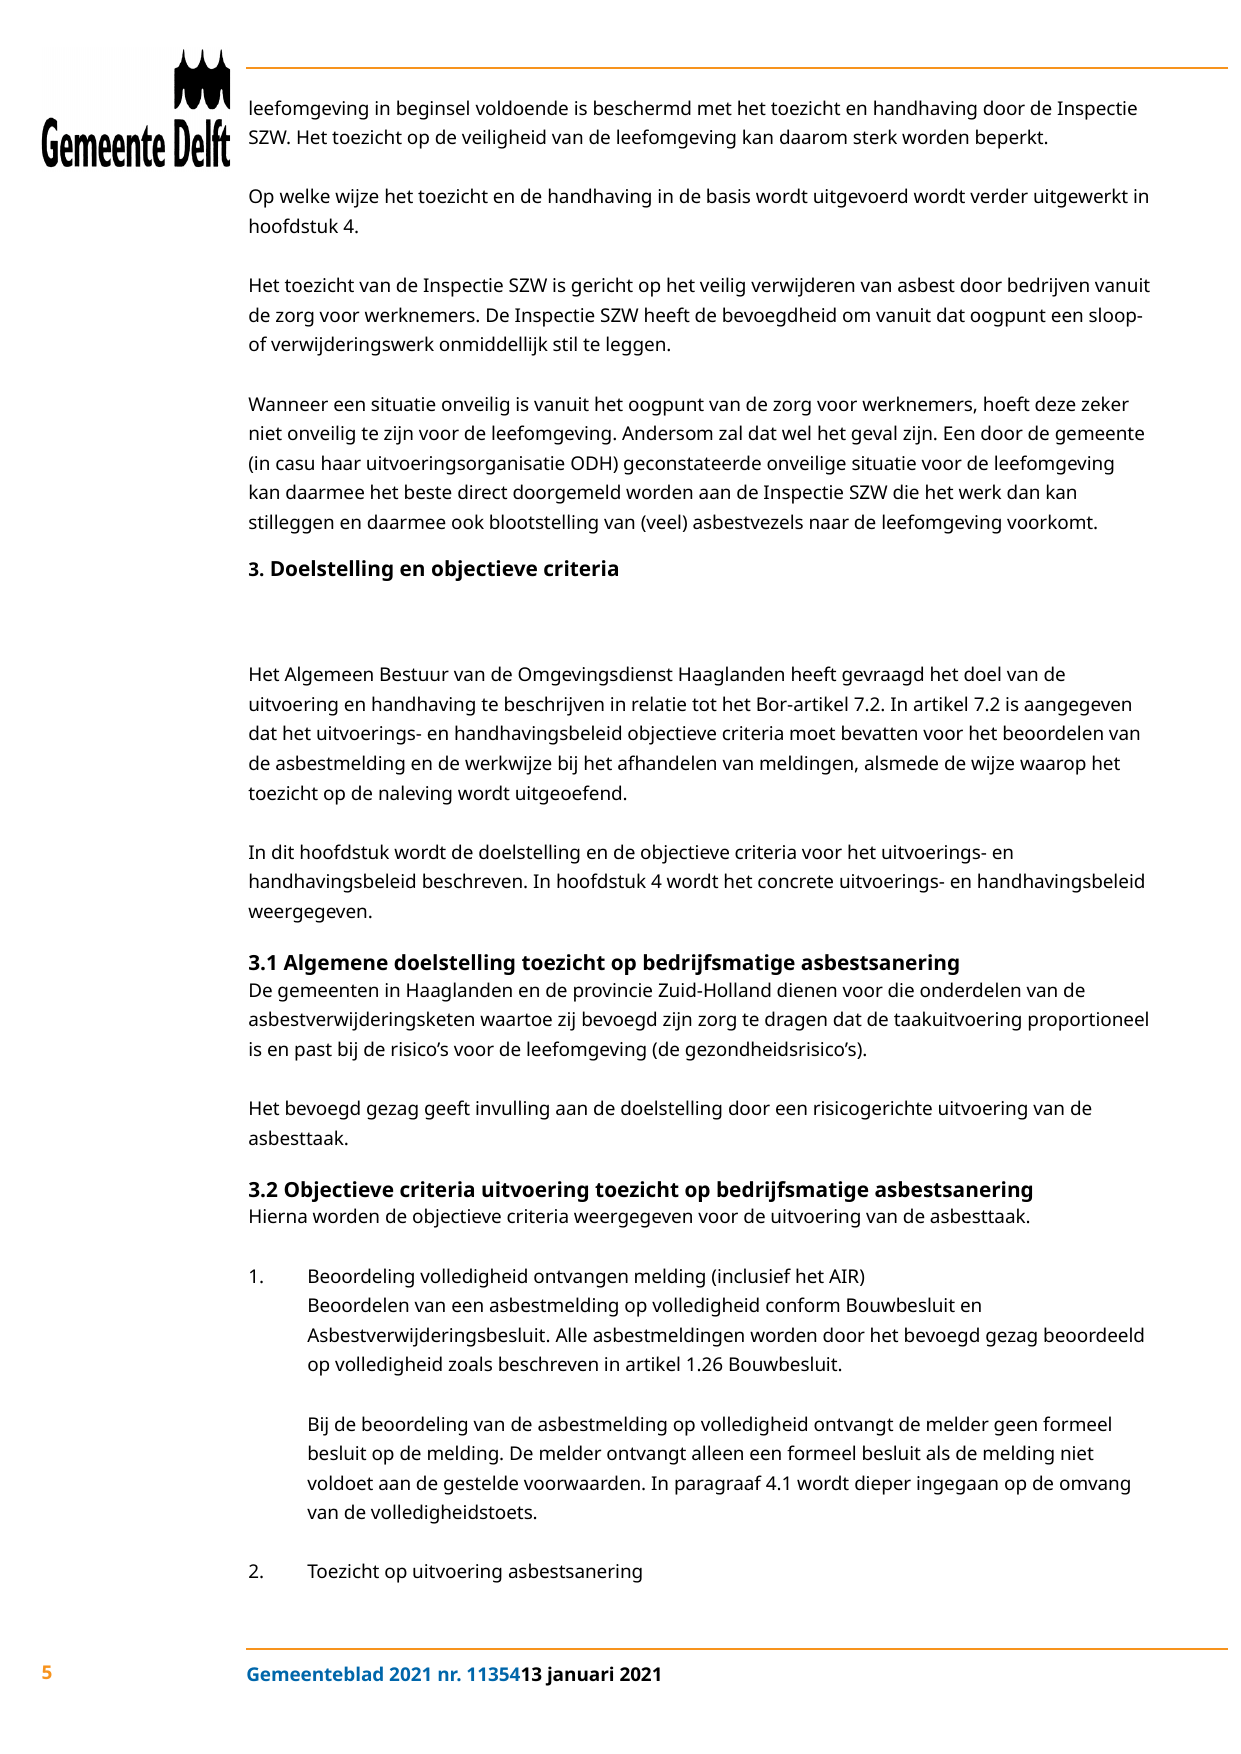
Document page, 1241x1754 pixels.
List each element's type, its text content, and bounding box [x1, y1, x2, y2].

text Op welke wijze het toezicht en de handhaving in de basis wordt uitgevoerd wordt verder uitgewerkt in hoofdstuk 4. [248, 183, 1152, 239]
picture [41, 47, 231, 172]
list Toezicht op uitvoering asbestsanering [248, 1559, 1152, 1584]
text 3. Doelstelling en objectieve criteria [248, 554, 1152, 582]
text 3.1 Algemene doelstelling toezicht op bedrijfsmatige asbestsanering [248, 948, 1152, 977]
list Bij de beoordeling van de asbestmelding op volledigheid ontvangt de melder geen formeel besluit op de melding. De melder ontvangt alleen een formeel besluit als de melding niet voldoet aan de gestelde voorwaarden. In paragraaf 4.1 wordt dieper ingegaan op de omvang van de volledigheidstoets. [248, 1411, 1152, 1525]
text In dit hoofdstuk wordt de doelstelling en de objectieve criteria voor het uitvoerings- en handhavingsbeleid beschreven. In hoofdstuk 4 wordt het concrete uitvoerings- en handhavingsbeleid weergegeven. [248, 839, 1152, 924]
text Het Algemeen Bestuur van de Omgevingsdienst Haaglanden heeft gevraagd het doel van de uitvoering en handhaving te beschrijven in relatie tot het Bor-artikel 7.2. In artikel 7.2 is aangegeven dat het uitvoerings- en handhavingsbeleid objectieve criteria moet bevatten voor het beoordelen van de asbestmelding en de werkwijze bij het afhandelen van meldingen, alsmede de wijze waarop het toezicht op de naleving wordt uitgeoefend. [248, 661, 1152, 805]
text leefomgeving in beginsel voldoende is beschermd met het toezicht en handhaving door de Inspectie SZW. Het toezicht op de veiligheid van de leefomgeving kan daarom sterk worden beperkt. [248, 95, 1152, 150]
table_header Het toezicht van de Inspectie SZW is gericht op het veilig verwijderen van asbest door bedrijven vanuit de zorg voor werknemers. De Inspectie SZW heeft de bevoegdheid om vanuit dat oogpunt een sloop- of verwijderingswerk onmiddellijk stil te leggen. Wanneer een situatie onveilig is vanuit het oogpunt van de zorg voor werknemers, hoeft deze zeker niet onveilig te zijn voor de leefomgeving. Andersom zal dat wel het geval zijn. Een door de gemeente (in casu haar uitvoeringsorganisatie ODH) geconstateerde onveilige situatie voor de leefomgeving kan daarmee het beste direct doorgemeld worden aan de Inspectie SZW die het werk dan kan stilleggen en daarmee ook blootstelling van (veel) asbestvezels naar de leefomgeving voorkomt. [248, 273, 1152, 535]
text Hierna worden de objectieve criteria weergegeven voor de uitvoering van de asbesttaak. [248, 1204, 1152, 1229]
text 3.2 Objectieve criteria uitvoering toezicht op bedrijfsmatige asbestsanering [248, 1175, 1152, 1204]
list Beoordeling volledigheid ontvangen melding (inclusief het AIR) [248, 1263, 1152, 1288]
list Beoordelen van een asbestmelding op volledigheid conform Bouwbesluit en Asbestverwijderingsbesluit. Alle asbestmeldingen worden door het bevoegd gezag beoordeeld op volledigheid zoals beschreven in artikel 1.26 Bouwbesluit. [248, 1292, 1152, 1377]
text Het bevoegd gezag geeft invulling aan de doelstelling door een risicogerichte uitvoering van de asbesttaak. [248, 1095, 1152, 1151]
text De gemeenten in Haaglanden en de provincie Zuid-Holland dienen voor die onderdelen van de asbestverwijderingsketen waartoe zij bevoegd zijn zorg te dragen dat de taakuitvoering proportioneel is en past bij de risico’s voor de leefomgeving (de gezondheidsrisico’s). [248, 977, 1152, 1062]
